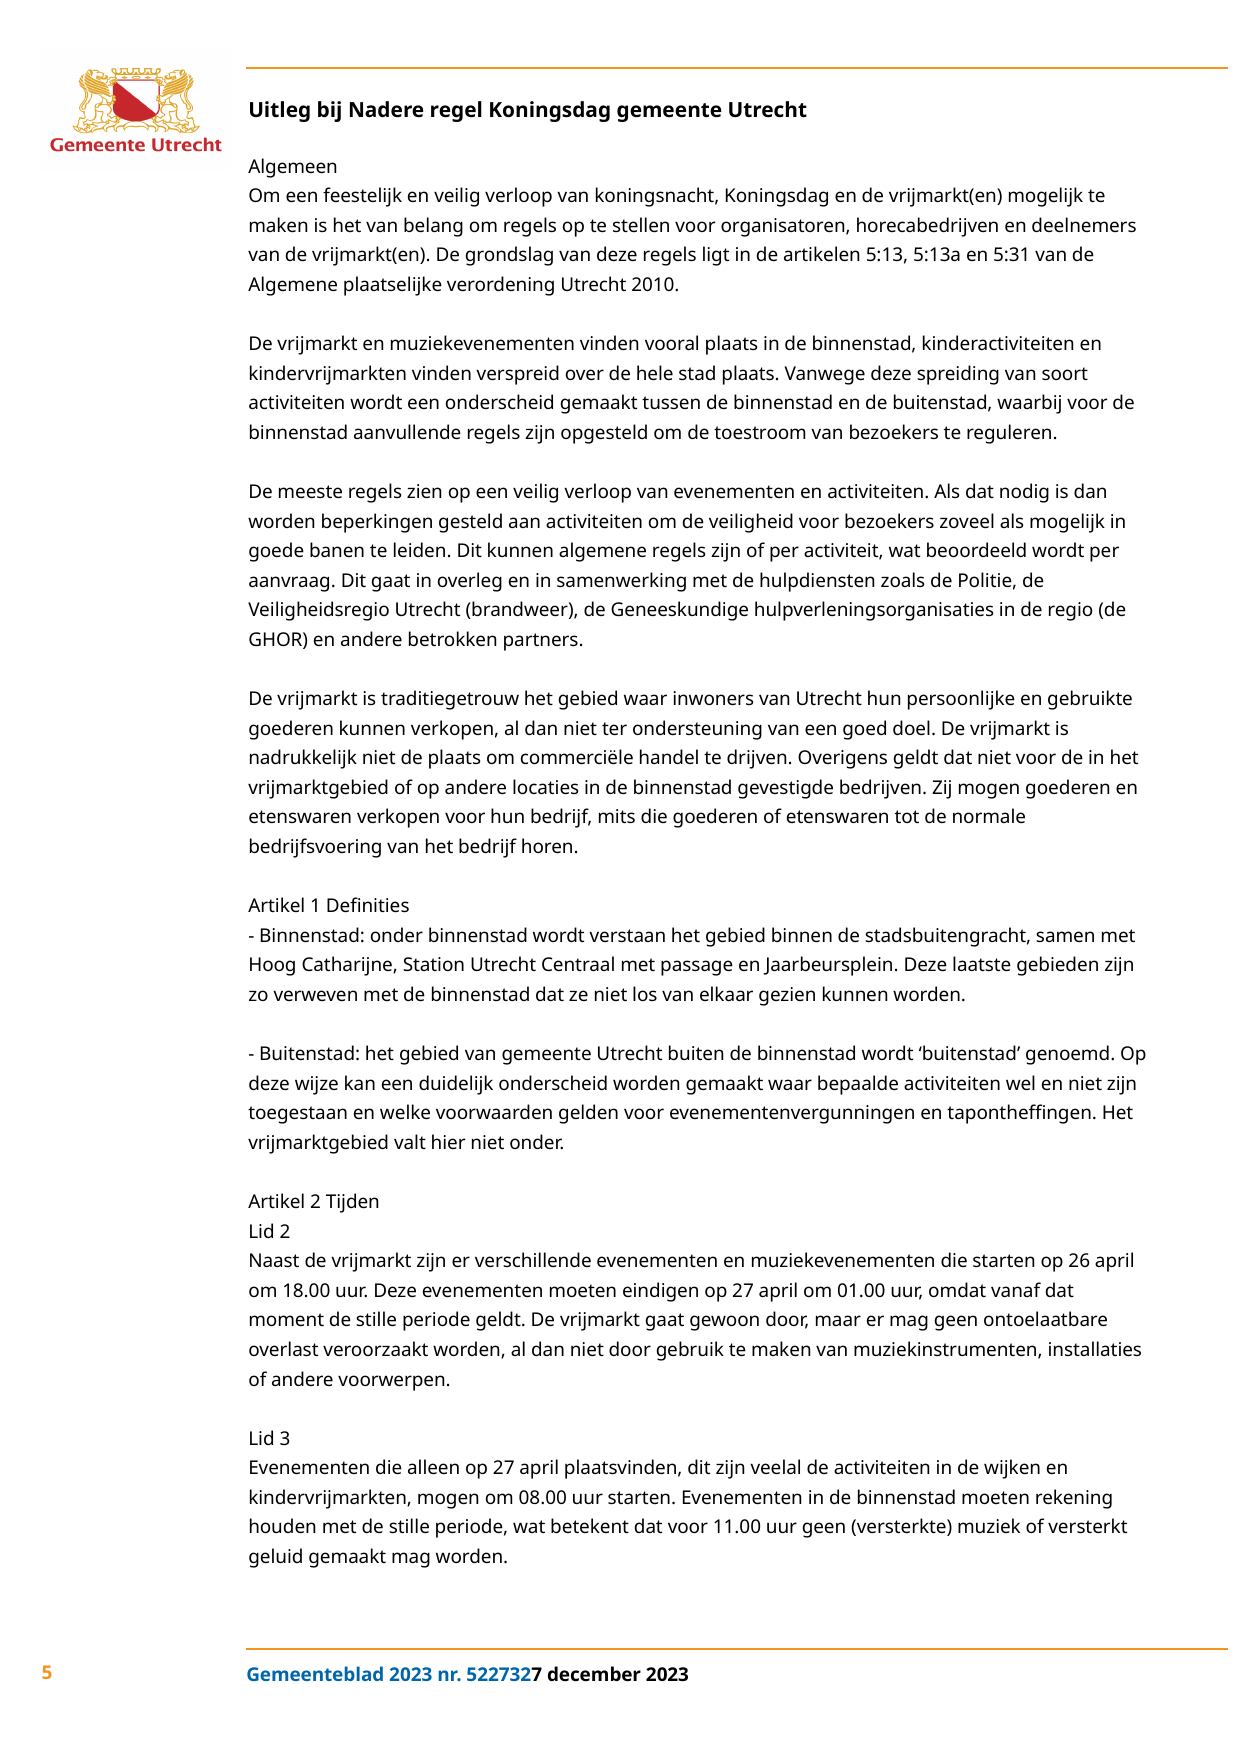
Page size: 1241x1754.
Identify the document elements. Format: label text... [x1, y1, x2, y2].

text Naast de vrijmarkt zijn er verschillende evenementen en muziekevenementen die starten op 26 april om 18.00 uur. Deze evenementen moeten eindigen op 27 april om 01.00 uur, omdat vanaf dat moment de stille periode geldt. De vrijmarkt gaat gewoon door, maar er mag geen ontoelaatbare overlast veroorzaakt worden, al dan niet door gebruik te maken van muziekinstrumenten, installaties of andere voorwerpen. [248, 1247, 1152, 1392]
text Artikel 2 Tijden [248, 1188, 1152, 1214]
text Uitleg bij Nadere regel Koningsdag gemeente Utrecht [248, 95, 1152, 123]
text Evenementen die alleen op 27 april plaatsvinden, dit zijn veelal de activiteiten in de wijken en kindervrijmarkten, mogen om 08.00 uur starten. Evenementen in de binnenstad moeten rekening houden met de stille periode, wat betekent dat voor 11.00 uur geen (versterkte) muziek of versterkt geluid gemaakt mag worden. [248, 1454, 1152, 1569]
text Algemeen [248, 153, 1152, 179]
text Artikel 1 Definities [248, 892, 1152, 918]
picture [41, 47, 231, 172]
text Om een feestelijk en veilig verloop van koningsnacht, Koningsdag en de vrijmarkt(en) mogelijk te maken is het van belang om regels op te stellen voor organisatoren, horecabedrijven en deelnemers van de vrijmarkt(en). De grondslag van deze regels ligt in de artikelen 5:13, 5:13a en 5:31 van de Algemene plaatselijke verordening Utrecht 2010. [248, 182, 1152, 297]
text Lid 3 [248, 1425, 1152, 1451]
text Lid 2 [248, 1218, 1152, 1244]
text - Buitenstad: het gebied van gemeente Utrecht buiten de binnenstad wordt ‘buitenstad’ genoemd. Op deze wijze kan een duidelijk onderscheid worden gemaakt waar bepaalde activiteiten wel en niet zijn toegestaan en welke voorwaarden gelden voor evenementenvergunningen en tapontheffingen. Het vrijmarktgebied valt hier niet onder. [248, 1040, 1152, 1155]
text De meeste regels zien op een veilig verloop van evenementen en activiteiten. Als dat nodig is dan worden beperkingen gesteld aan activiteiten om de veiligheid voor bezoekers zoveel als mogelijk in goede banen te leiden. Dit kunnen algemene regels zijn of per activiteit, wat beoordeeld wordt per aanvraag. Dit gaat in overleg en in samenwerking met de hulpdiensten zoals de Politie, de Veiligheidsregio Utrecht (brandweer), de Geneeskundige hulpverleningsorganisaties in de regio (de GHOR) en andere betrokken partners. [248, 478, 1152, 652]
text De vrijmarkt en muziekevenementen vinden vooral plaats in de binnenstad, kinderactiviteiten en kindervrijmarkten vinden verspreid over de hele stad plaats. Vanwege deze spreiding van soort activiteiten wordt een onderscheid gemaakt tussen de binnenstad en de buitenstad, waarbij voor de binnenstad aanvullende regels zijn opgesteld om de toestroom van bezoekers te reguleren. [248, 330, 1152, 445]
text De vrijmarkt is traditiegetrouw het gebied waar inwoners van Utrecht hun persoonlijke en gebruikte goederen kunnen verkopen, al dan niet ter ondersteuning van een goed doel. De vrijmarkt is nadrukkelijk niet de plaats om commerciële handel te drijven. Overigens geldt dat niet voor de in het vrijmarktgebied of op andere locaties in de binnenstad gevestigde bedrijven. Zij mogen goederen en etenswaren verkopen voor hun bedrijf, mits die goederen of etenswaren tot de normale bedrijfsvoering van het bedrijf horen. [248, 685, 1152, 859]
text - Binnenstad: onder binnenstad wordt verstaan het gebied binnen de stadsbuitengracht, samen met Hoog Catharijne, Station Utrecht Centraal met passage en Jaarbeursplein. Deze laatste gebieden zijn zo verweven met de binnenstad dat ze niet los van elkaar gezien kunnen worden. [248, 922, 1152, 1007]
